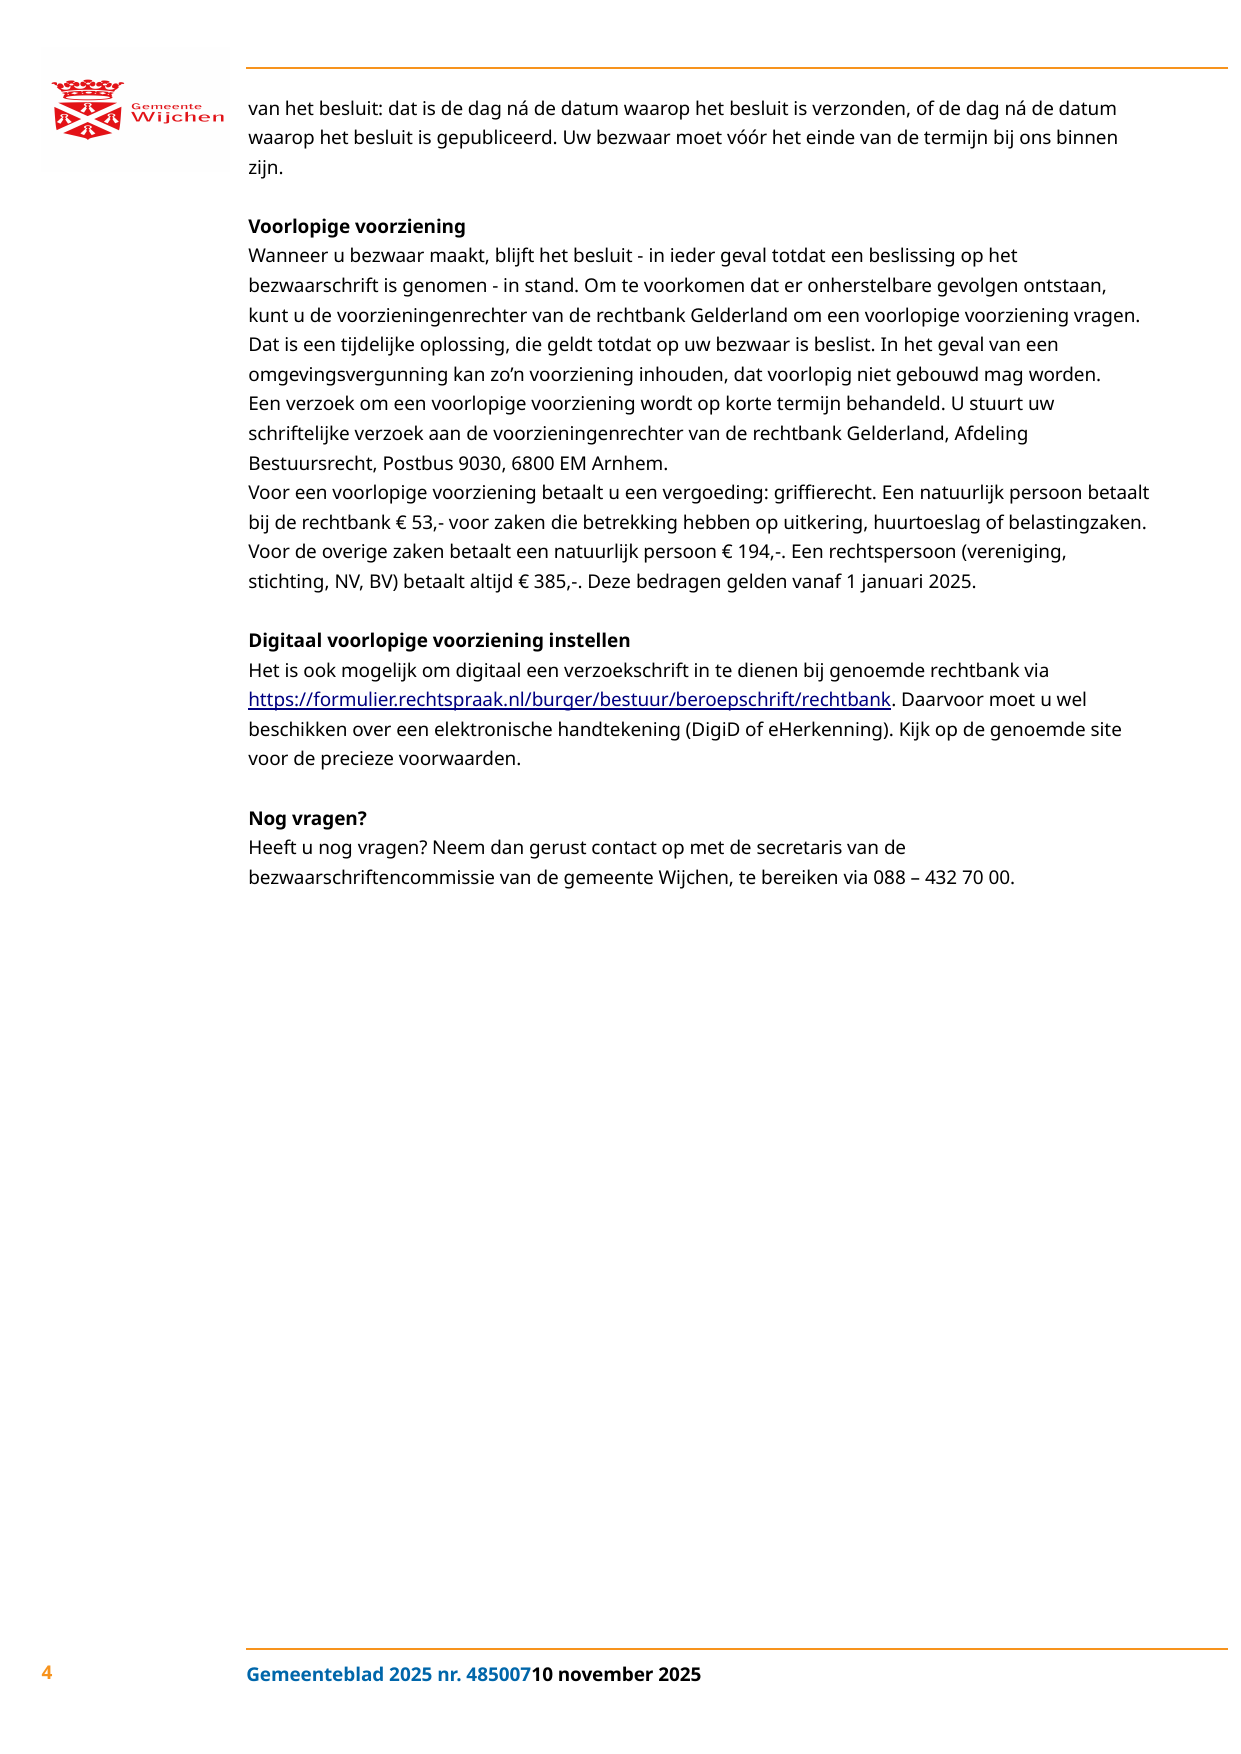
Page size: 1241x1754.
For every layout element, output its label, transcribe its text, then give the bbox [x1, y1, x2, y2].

text Het is ook mogelijk om digitaal een verzoekschrift in te dienen bij genoemde rechtbank via https://formulier.rechtspraak.nl/burger/bestuur/beroepschrift/rechtbank. Daarvoor moet u wel beschikken over een elektronische handtekening (DigiD of eHerkenning). Kijk op de genoemde site voor de precieze voorwaarden. [248, 657, 1152, 771]
text van het besluit: dat is de dag ná de datum waarop het besluit is verzonden, of de dag ná de datum waarop het besluit is gepubliceerd. Uw bezwaar moet vóór het einde van de termijn bij ons binnen zijn. [248, 95, 1152, 180]
text Heeft u nog vragen? Neem dan gerust contact op met de secretaris van de bezwaarschriftencommissie van de gemeente Wijchen, te bereiken via 088 – 432 70 00. [248, 834, 1152, 890]
text Nog vragen? [248, 805, 1152, 831]
text Voor een voorlopige voorziening betaalt u een vergoeding: griffierecht. Een natuurlijk persoon betaalt bij de rechtbank € 53,- voor zaken die betrekking hebben op uitkering, huurtoeslag of belastingzaken. Voor de overige zaken betaalt een natuurlijk persoon € 194,-. Een rechtspersoon (vereniging, stichting, NV, BV) betaalt altijd € 385,-. Deze bedragen gelden vanaf 1 januari 2025. [248, 479, 1152, 594]
text Een verzoek om een voorlopige voorziening wordt op korte termijn behandeld. U stuurt uw schriftelijke verzoek aan de voorzieningenrechter van de rechtbank Gelderland, Afdeling Bestuursrecht, Postbus 9030, 6800 EM Arnhem. [248, 391, 1152, 476]
text Wanneer u bezwaar maakt, blijft het besluit - in ieder geval totdat een beslissing op het bezwaarschrift is genomen - in stand. Om te voorkomen dat er onherstelbare gevolgen ontstaan, kunt u de voorzieningenrechter van de rechtbank Gelderland om een voorlopige voorziening vragen. Dat is een tijdelijke oplossing, die geldt totdat op uw bezwaar is beslist. In het geval van een omgevingsvergunning kan zo’n voorziening inhouden, dat voorlopig niet gebouwd mag worden. [248, 243, 1152, 387]
picture [41, 47, 231, 172]
text Digitaal voorlopige voorziening instellen [248, 627, 1152, 653]
text Voorlopige voorziening [248, 213, 1152, 239]
